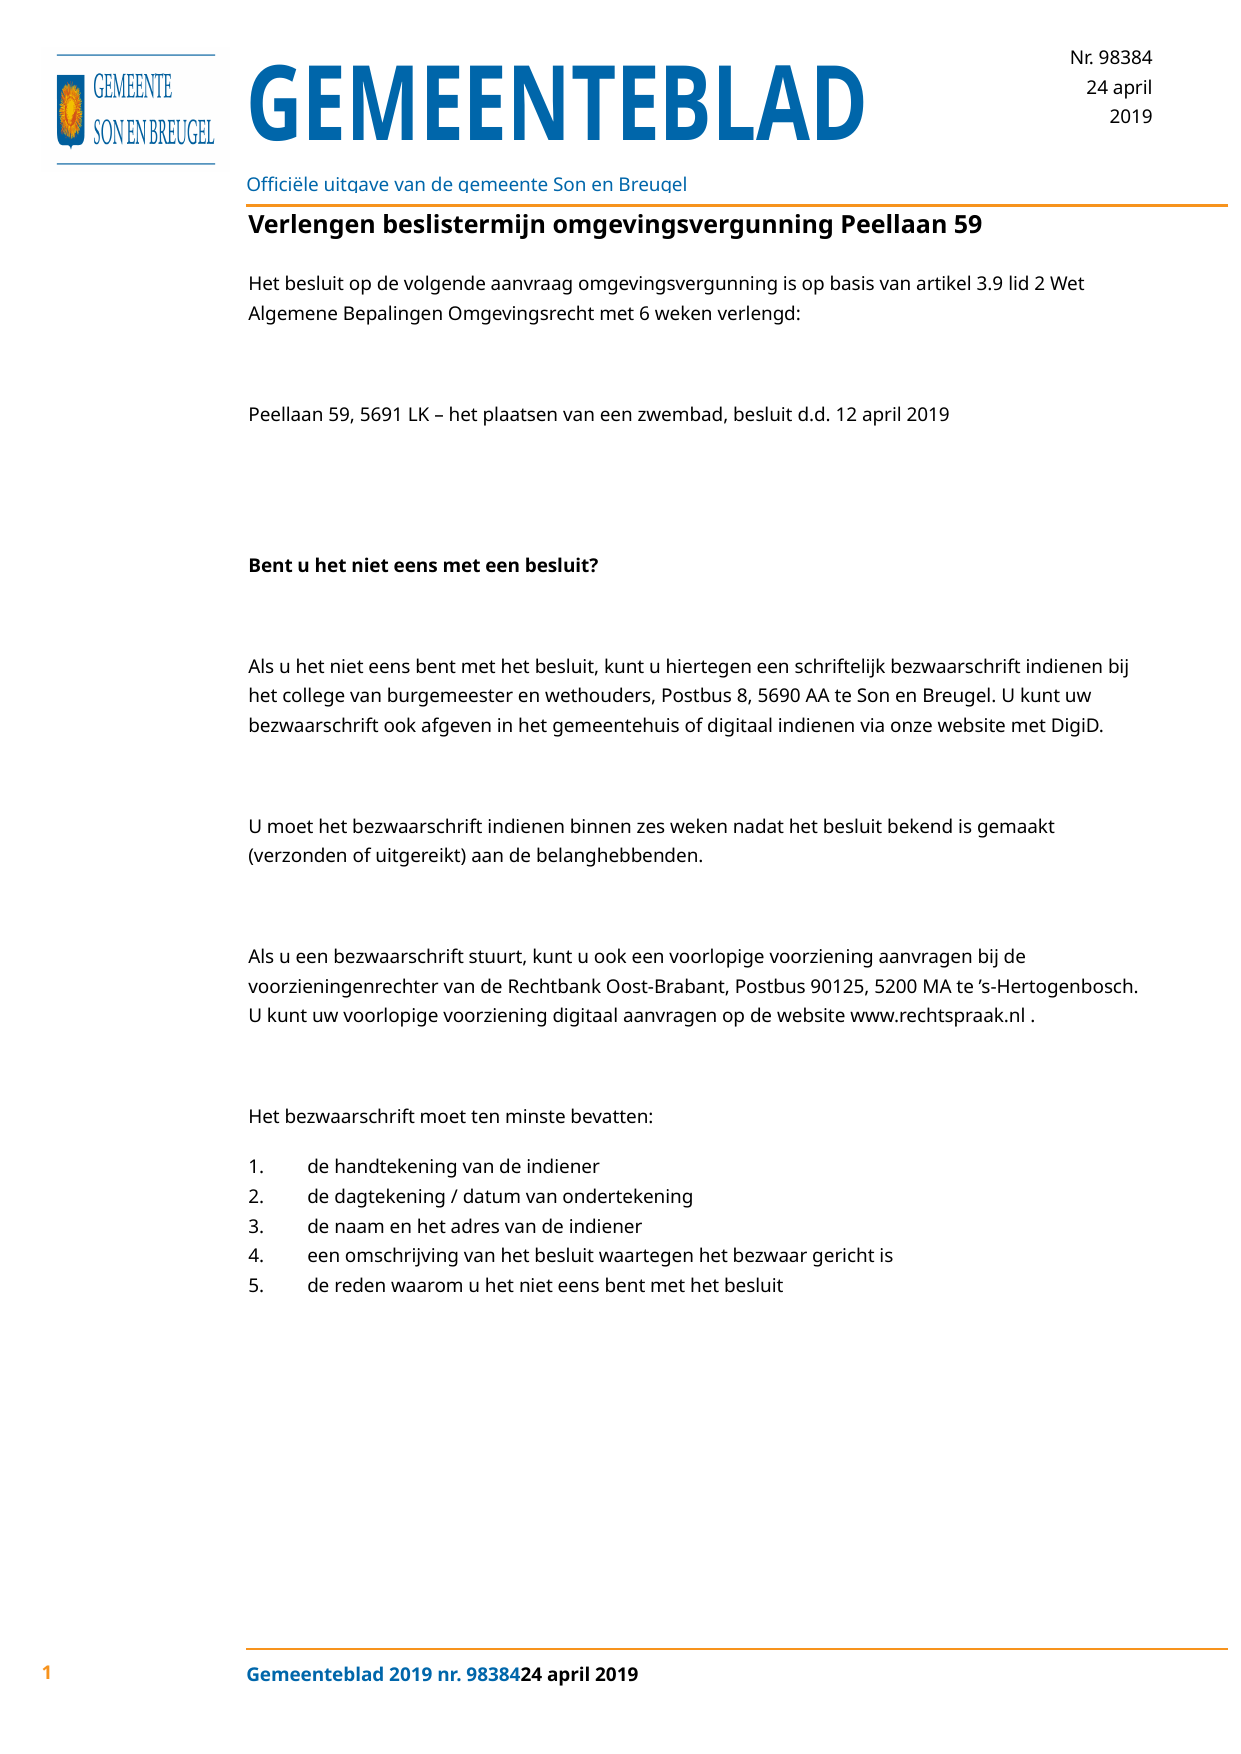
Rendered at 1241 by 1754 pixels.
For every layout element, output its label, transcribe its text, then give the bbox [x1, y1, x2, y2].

picture [41, 47, 231, 172]
list de handtekening van de indiener [248, 1154, 1152, 1179]
text U moet het bezwaarschrift indienen binnen zes weken nadat het besluit bekend is gemaakt (verzonden of uitgereikt) aan de belanghebbenden. [248, 813, 1152, 868]
text Verlengen beslistermijn omgevingsvergunning Peellaan 59 [248, 207, 1152, 241]
text Als u een bezwaarschrift stuurt, kunt u ook een voorlopige voorziening aanvragen bij de voorzieningenrechter van de Rechtbank Oost-Brabant, Postbus 90125, 5200 MA te ’s-Hertogenbosch. U kunt uw voorlopige voorziening digitaal aanvragen op de website www.rechtspraak.nl . [248, 943, 1152, 1028]
list een omschrijving van het besluit waartegen het bezwaar gericht is [248, 1242, 1152, 1268]
list de reden waarom u het niet eens bent met het besluit [248, 1272, 1152, 1298]
text Als u het niet eens bent met het besluit, kunt u hiertegen een schriftelijk bezwaarschrift indienen bij het college van burgemeester en wethouders, Postbus 8, 5690 AA te Son en Breugel. U kunt uw bezwaarschrift ook afgeven in het gemeentehuis of digitaal indienen via onze website met DigiD. [248, 653, 1152, 738]
text Peellaan 59, 5691 LK – het plaatsen van een zwembad, besluit d.d. 12 april 2019 [248, 401, 1152, 426]
list de naam en het adres van de indiener [248, 1213, 1152, 1238]
text Het besluit op de volgende aanvraag omgevingsvergunning is op basis van artikel 3.9 lid 2 Wet Algemene Bepalingen Omgevingsrecht met 6 weken verlengd: [248, 270, 1152, 326]
list de dagtekening / datum van ondertekening [248, 1183, 1152, 1209]
text Het bezwaarschrift moet ten minste bevatten: [248, 1103, 1152, 1129]
text Bent u het niet eens met een besluit? [248, 552, 1152, 578]
